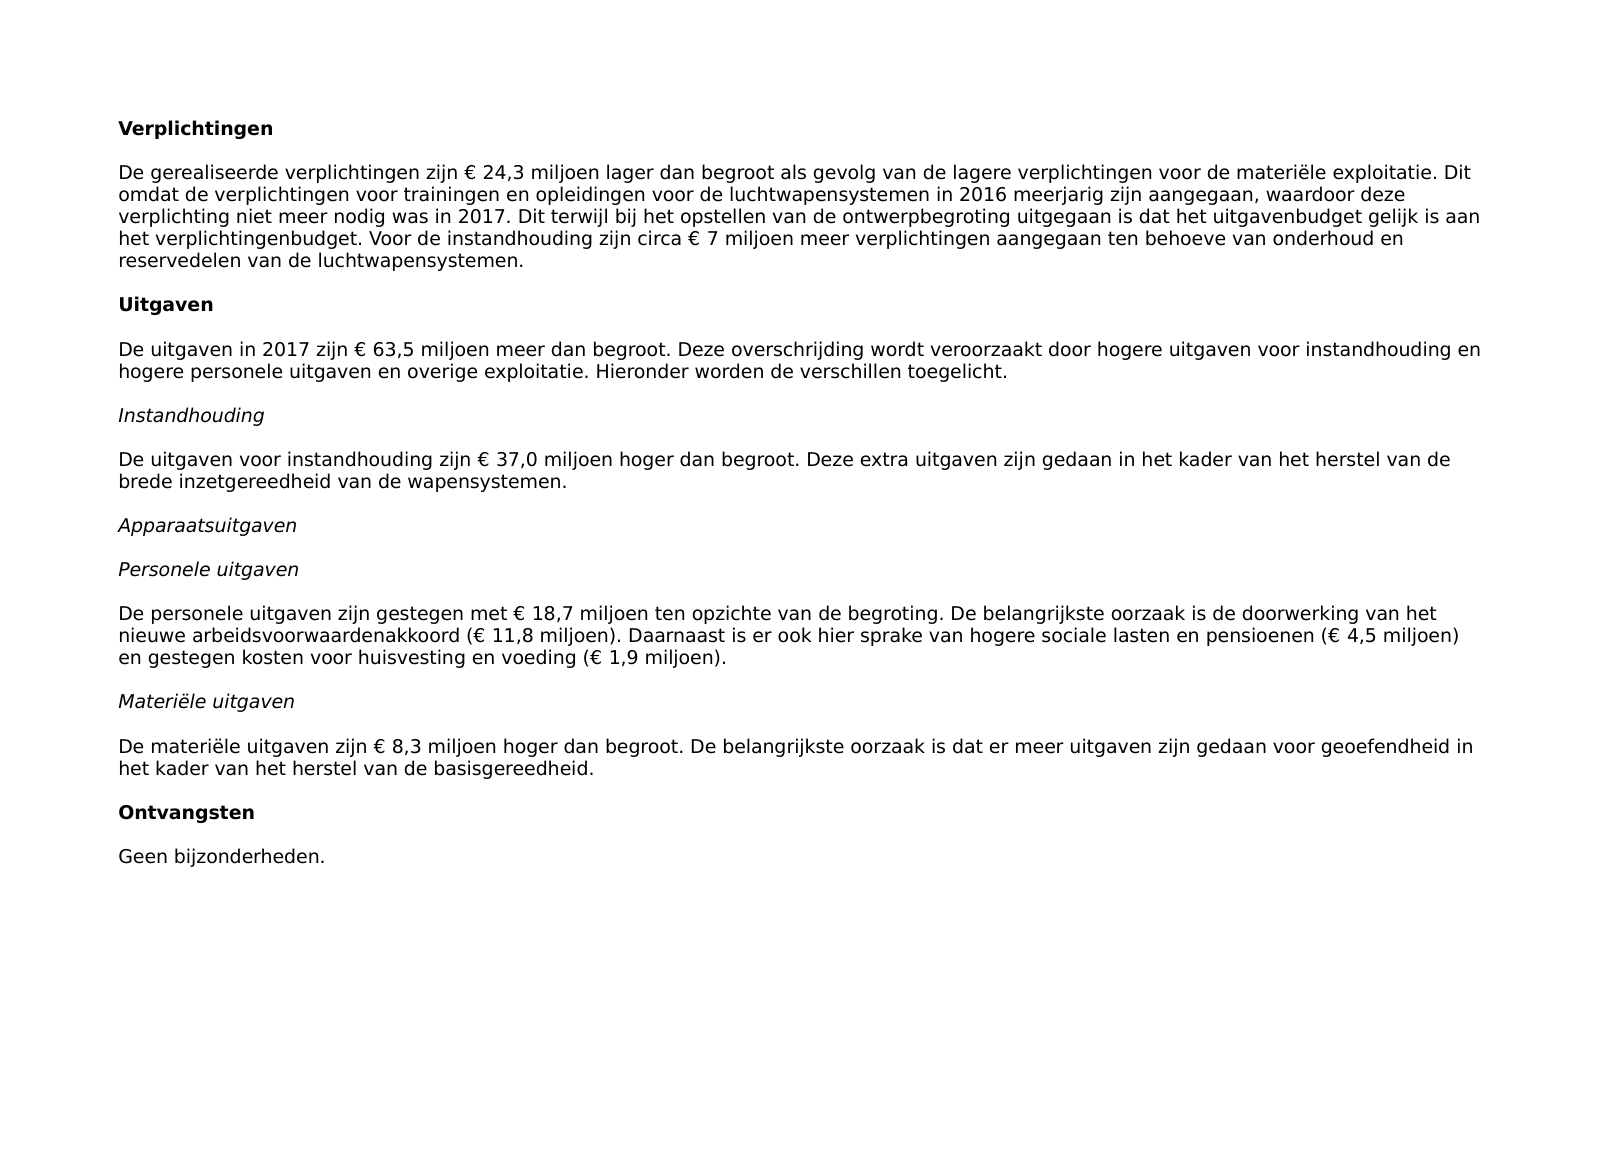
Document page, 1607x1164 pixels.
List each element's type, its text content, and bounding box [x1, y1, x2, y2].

subtitle Materiële uitgaven [118, 691, 1488, 713]
subtitle Personele uitgaven [118, 559, 1488, 581]
subtitle Ontvangsten [118, 802, 1488, 824]
subtitle Instandhouding [118, 405, 1488, 427]
text De personele uitgaven zijn gestegen met € 18,7 miljoen ten opzichte van de begroting. De belangrijkste oorzaak is de doorwerking van het nieuwe arbeidsvoorwaardenakkoord (€ 11,8 miljoen). Daarnaast is er ook hier sprake van hogere sociale lasten en pensioenen (€ 4,5 miljoen) en gestegen kosten voor huisvesting en voeding (€ 1,9 miljoen). [118, 603, 1488, 669]
subtitle Verplichtingen [118, 118, 1488, 140]
text Geen bijzonderheden. [118, 846, 1488, 868]
text De materiële uitgaven zijn € 8,3 miljoen hoger dan begroot. De belangrijkste oorzaak is dat er meer uitgaven zijn gedaan voor geoefendheid in het kader van het herstel van de basisgereedheid. [118, 736, 1488, 779]
text De uitgaven voor instandhouding zijn € 37,0 miljoen hoger dan begroot. Deze extra uitgaven zijn gedaan in het kader van het herstel van de brede inzetgereedheid van de wapensystemen. [118, 449, 1488, 493]
text De uitgaven in 2017 zijn € 63,5 miljoen meer dan begroot. Deze overschrijding wordt veroorzaakt door hogere uitgaven voor instandhouding en hogere personele uitgaven en overige exploitatie. Hieronder worden de verschillen toegelicht. [118, 338, 1488, 382]
text De gerealiseerde verplichtingen zijn € 24,3 miljoen lager dan begroot als gevolg van de lagere verplichtingen voor de materiële exploitatie. Dit omdat de verplichtingen voor trainingen en opleidingen voor de luchtwapensystemen in 2016 meerjarig zijn aangegaan, waardoor deze verplichting niet meer nodig was in 2017. Dit terwijl bij het opstellen van de ontwerpbegroting uitgegaan is dat het uitgavenbudget gelijk is aan het verplichtingenbudget. Voor de instandhouding zijn circa € 7 miljoen meer verplichtingen aangegaan ten behoeve van onderhoud en reservedelen van de luchtwapensystemen. [118, 162, 1488, 272]
subtitle Apparaatsuitgaven [118, 515, 1488, 537]
subtitle Uitgaven [118, 294, 1488, 316]
